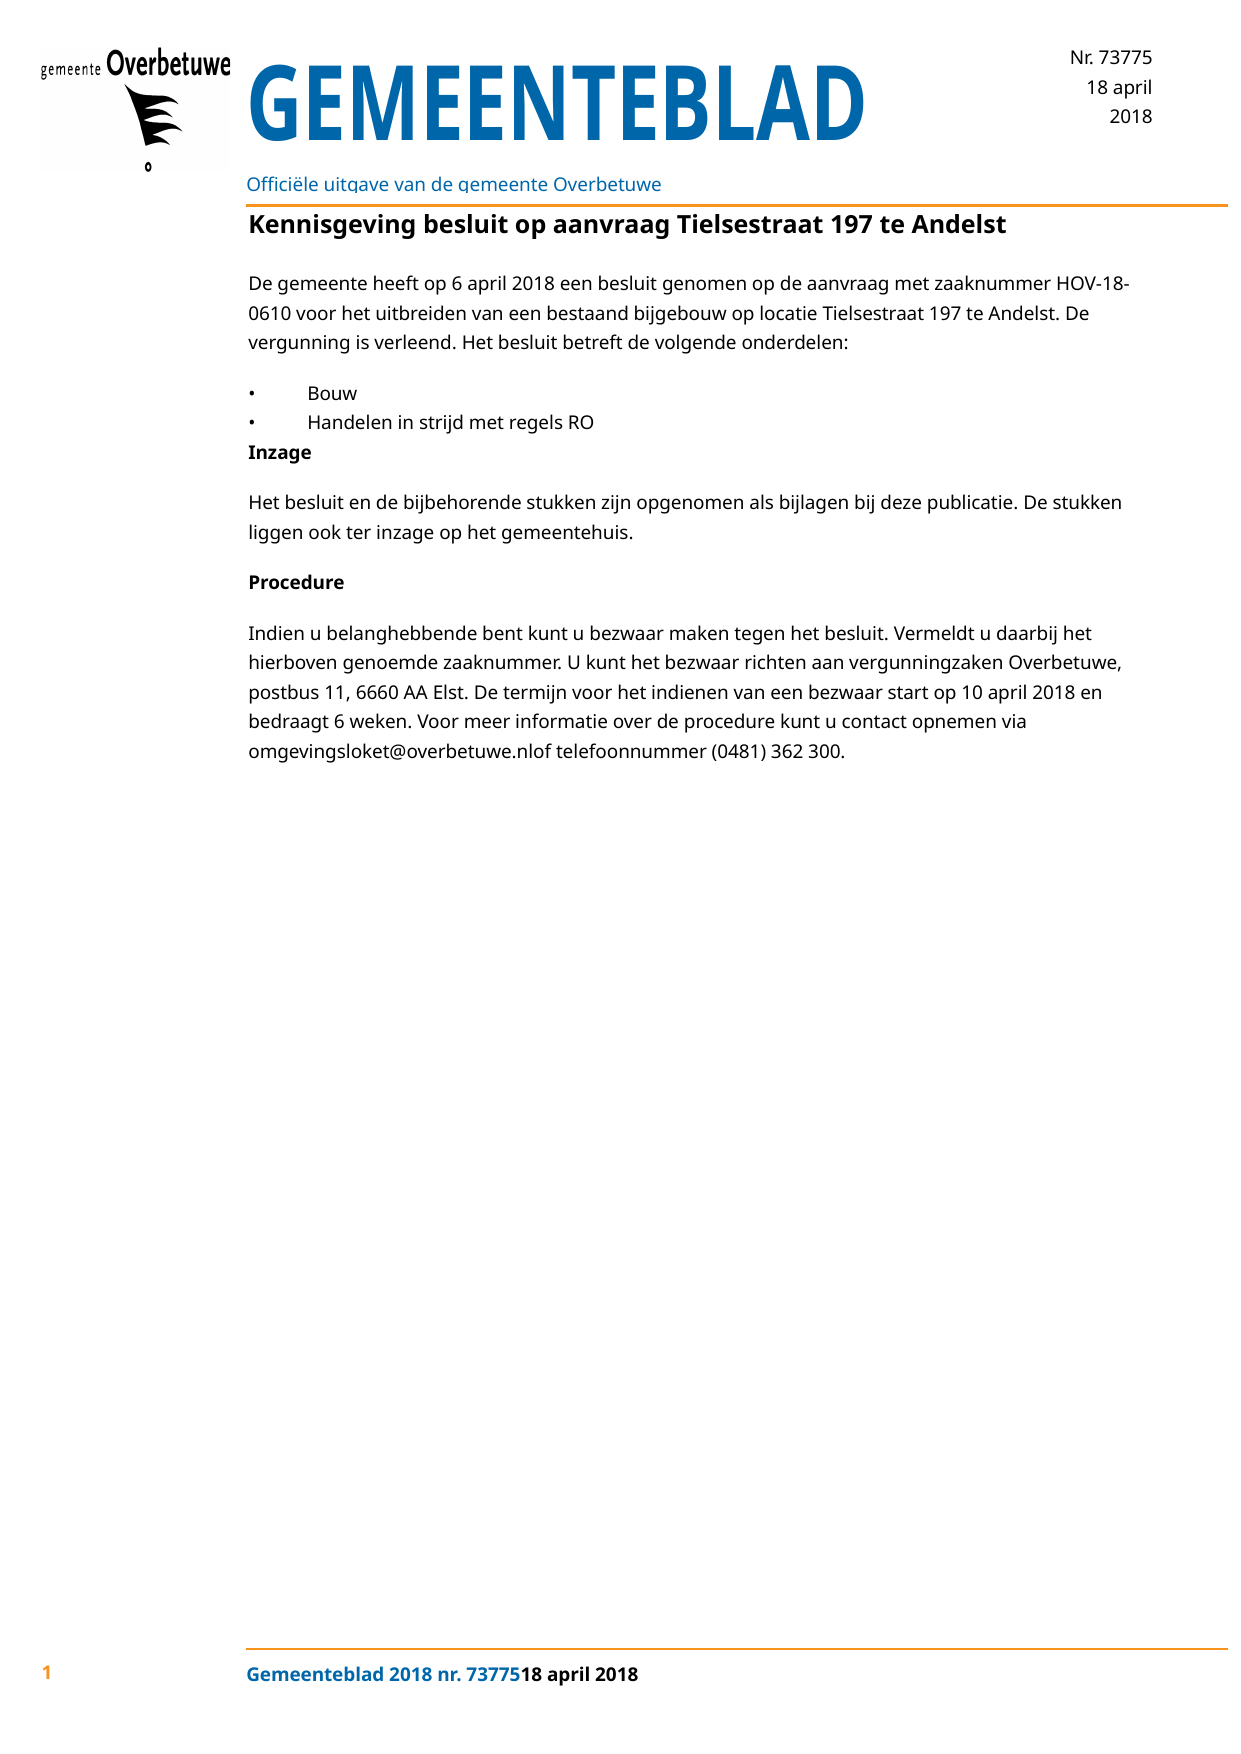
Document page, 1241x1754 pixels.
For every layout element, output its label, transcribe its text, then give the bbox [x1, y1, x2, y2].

text Indien u belanghebbende bent kunt u bezwaar maken tegen het besluit. Vermeldt u daarbij het hierboven genoemde zaaknummer. U kunt het bezwaar richten aan vergunningzaken Overbetuwe, postbus 11, 6660 AA Elst. De termijn voor het indienen van een bezwaar start op 10 april 2018 en bedraagt 6 weken. Voor meer informatie over de procedure kunt u contact opnemen via omgevingsloket@overbetuwe.nlof telefoonnummer (0481) 362 300. [248, 620, 1152, 764]
text De gemeente heeft op 6 april 2018 een besluit genomen op de aanvraag met zaaknummer HOV-18-0610 voor het uitbreiden van een bestaand bijgebouw op locatie Tielsestraat 197 te Andelst. De vergunning is verleend. Het besluit betreft de volgende onderdelen: [248, 270, 1152, 355]
text Kennisgeving besluit op aanvraag Tielsestraat 197 te Andelst [248, 207, 1152, 241]
list Handelen in strijd met regels RO [248, 409, 1152, 435]
text Inzage [248, 439, 1152, 465]
text Het besluit en de bijbehorende stukken zijn opgenomen als bijlagen bij deze publicatie. De stukken liggen ook ter inzage op het gemeentehuis. [248, 489, 1152, 545]
text Procedure [248, 569, 1152, 595]
picture [41, 47, 231, 172]
list Bouw [248, 380, 1152, 406]
